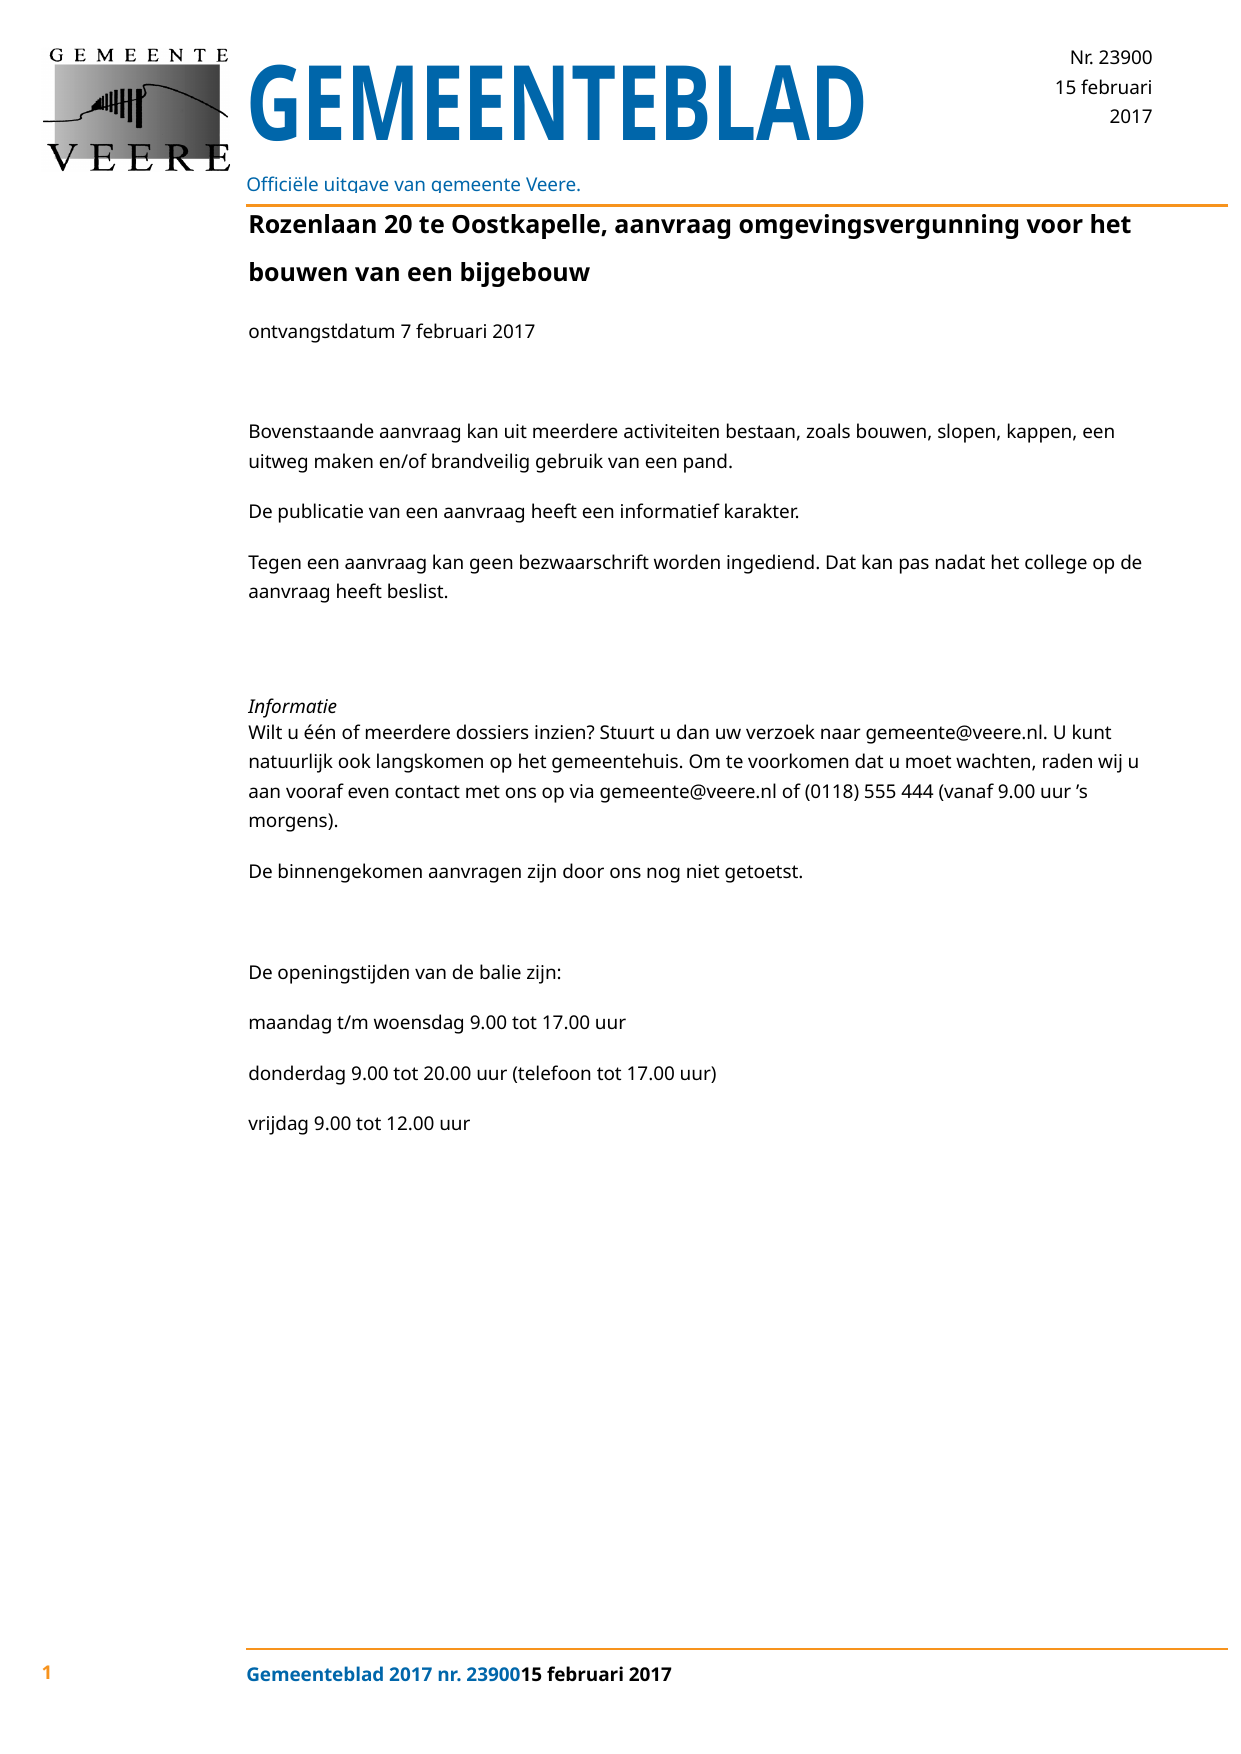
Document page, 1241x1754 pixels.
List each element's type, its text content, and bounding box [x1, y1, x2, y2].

text vrijdag 9.00 tot 12.00 uur [248, 1110, 1152, 1136]
text maandag t/m woensdag 9.00 tot 17.00 uur [248, 1009, 1152, 1035]
picture [41, 47, 231, 172]
text ontvangstdatum 7 februari 2017 [248, 318, 1152, 344]
text Wilt u één of meerdere dossiers inzien? Stuurt u dan uw verzoek naar gemeente@veere.nl. U kunt natuurlijk ook langskomen op het gemeentehuis. Om te voorkomen dat u moet wachten, raden wij u aan vooraf even contact met ons op via gemeente@veere.nl of (0118) 555 444 (vanaf 9.00 uur ’s morgens). [248, 719, 1152, 833]
text Rozenlaan 20 te Oostkapelle, aanvraag omgevingsvergunning voor het bouwen van een bijgebouw [248, 207, 1152, 288]
text Bovenstaande aanvraag kan uit meerdere activiteiten bestaan, zoals bouwen, slopen, kappen, een uitweg maken en/of brandveilig gebruik van een pand. [248, 419, 1152, 474]
text De publicatie van een aanvraag heeft een informatief karakter. [248, 499, 1152, 524]
text donderdag 9.00 tot 20.00 uur (telefoon tot 17.00 uur) [248, 1060, 1152, 1085]
text Tegen een aanvraag kan geen bezwaarschrift worden ingediend. Dat kan pas nadat het college op de aanvraag heeft beslist. [248, 549, 1152, 604]
text Informatie [248, 693, 1152, 719]
text De openingstijden van de balie zijn: [248, 959, 1152, 984]
text De binnengekomen aanvragen zijn door ons nog niet getoetst. [248, 858, 1152, 884]
